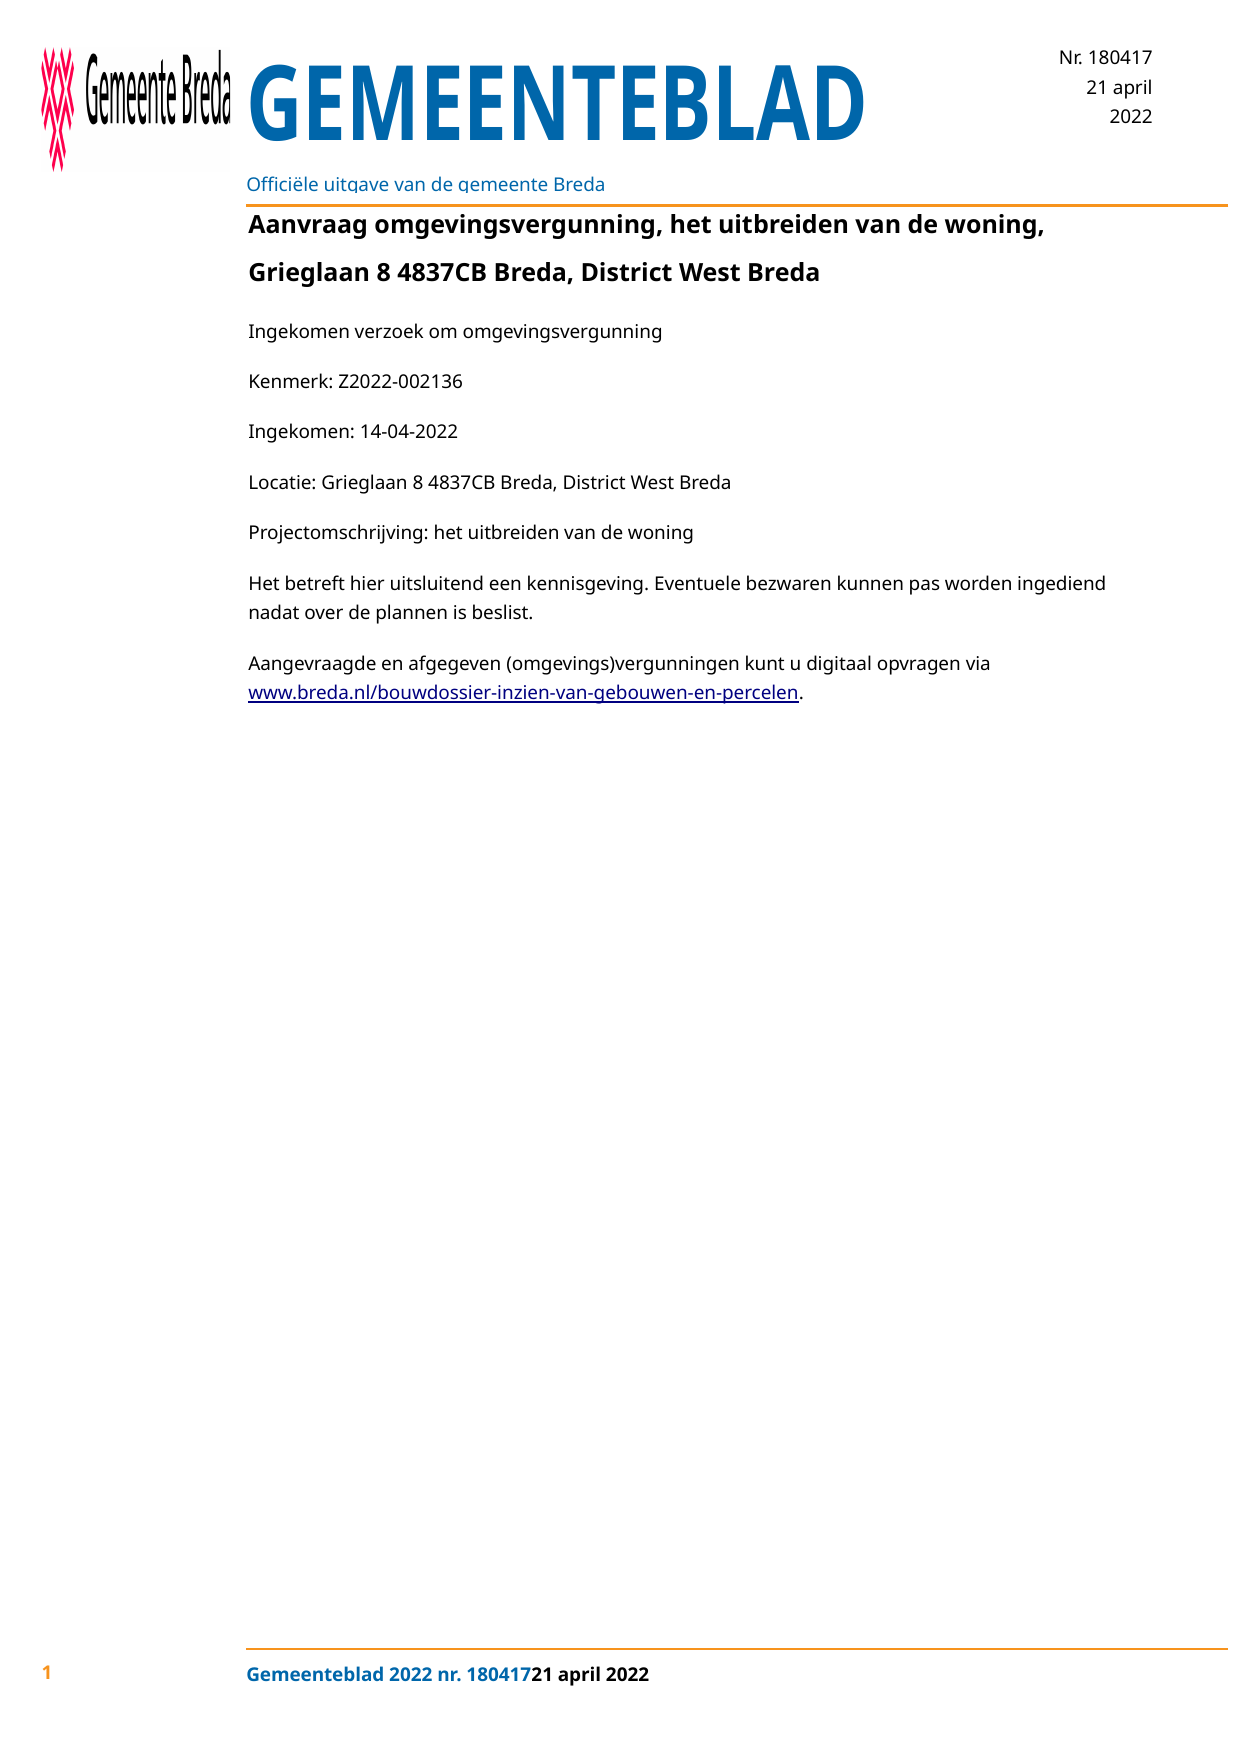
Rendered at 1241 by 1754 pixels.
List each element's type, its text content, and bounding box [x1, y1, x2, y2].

picture [41, 47, 231, 172]
text Projectomschrijving: het uitbreiden van de woning [248, 519, 1152, 545]
text Kenmerk: Z2022-002136 [248, 368, 1152, 394]
text Ingekomen: 14-04-2022 [248, 419, 1152, 444]
text Ingekomen verzoek om omgevingsvergunning [248, 318, 1152, 344]
text Aanvraag omgevingsvergunning, het uitbreiden van de woning, Grieglaan 8 4837CB Breda, District West Breda [248, 207, 1152, 288]
text Aangevraagde en afgegeven (omgevings)vergunningen kunt u digitaal opvragen via www.breda.nl/bouwdossier-inzien-van-gebouwen-en-percelen. [248, 650, 1152, 705]
text Locatie: Grieglaan 8 4837CB Breda, District West Breda [248, 469, 1152, 495]
text Het betreft hier uitsluitend een kennisgeving. Eventuele bezwaren kunnen pas worden ingediend nadat over de plannen is beslist. [248, 570, 1152, 625]
